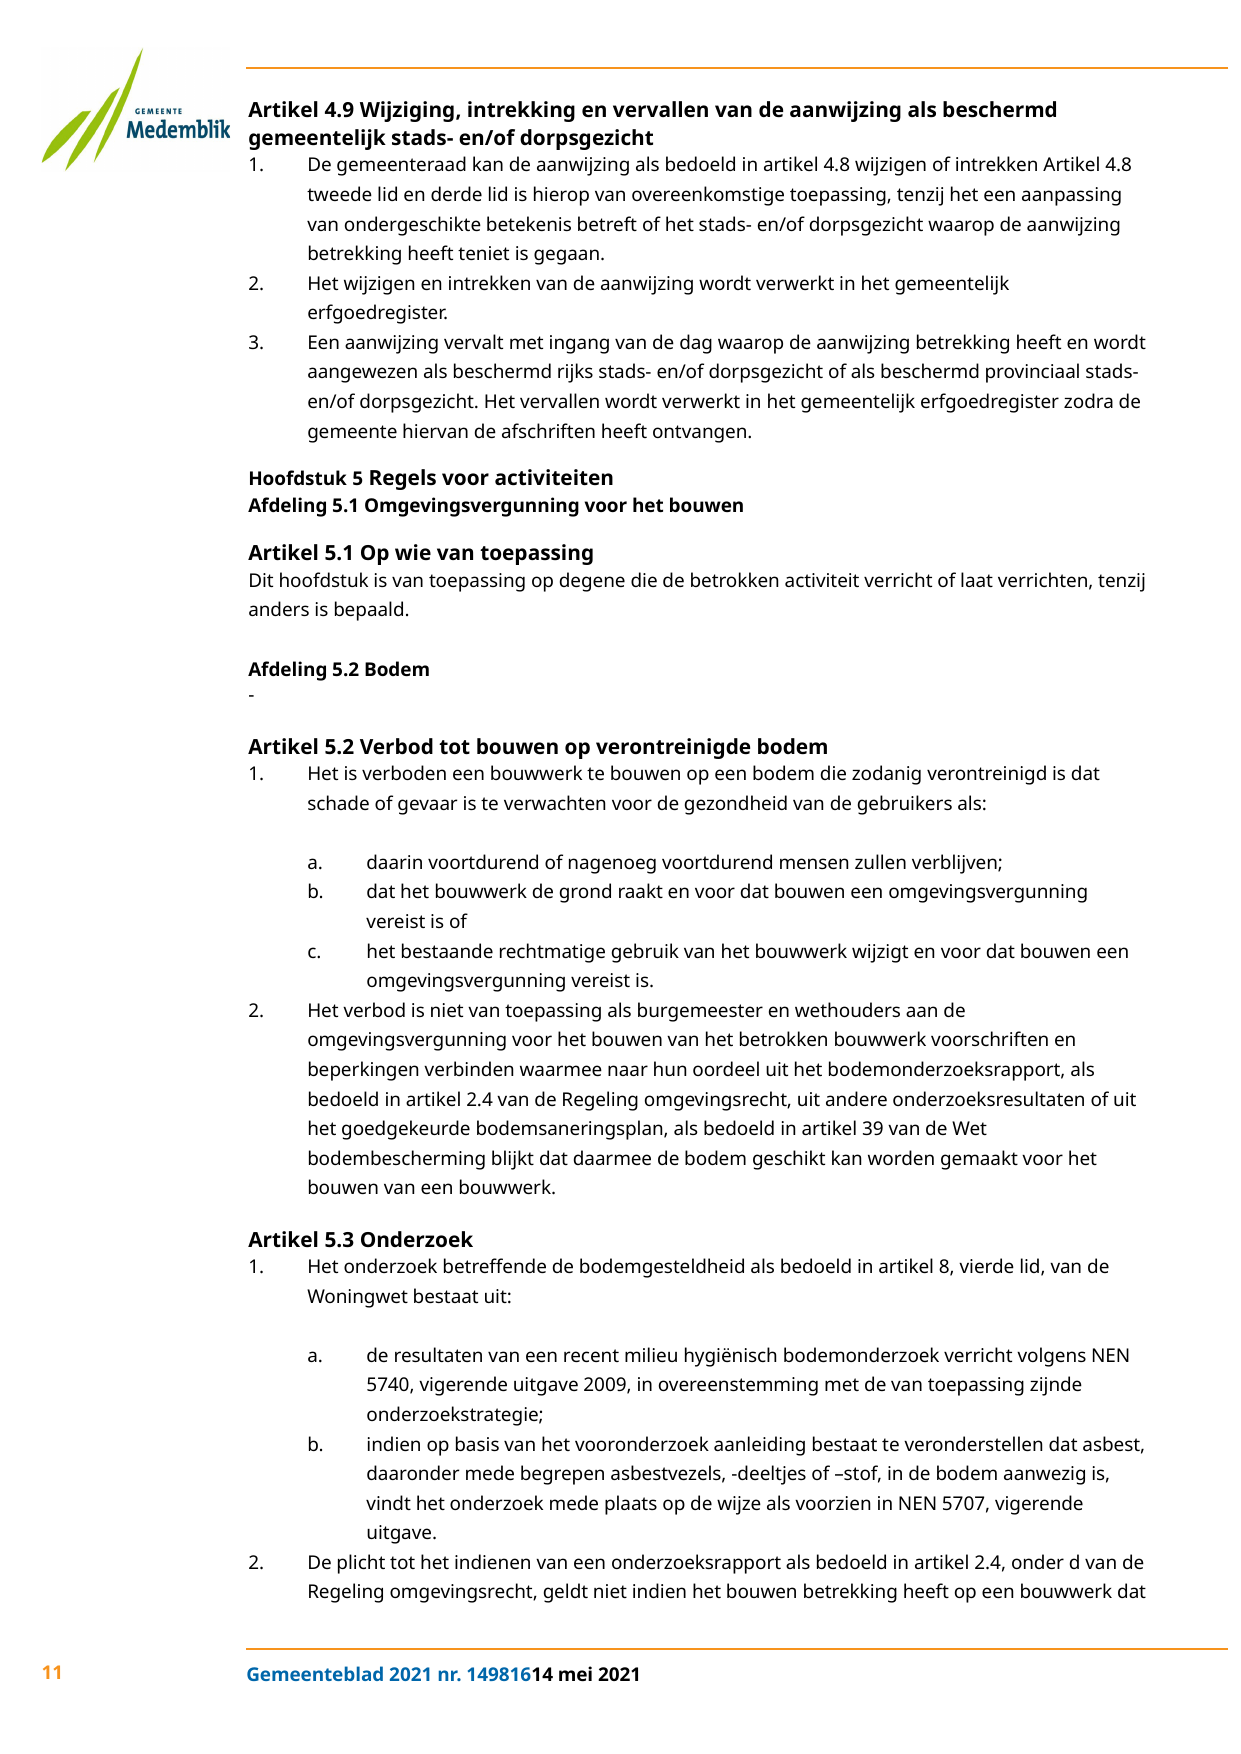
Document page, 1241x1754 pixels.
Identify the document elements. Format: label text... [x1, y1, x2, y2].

list Het onderzoek betreffende de bodemgesteldheid als bedoeld in artikel 8, vierde lid, van de Woningwet bestaat uit: [248, 1253, 1152, 1309]
text Afdeling 5.2 Bodem [248, 656, 1152, 681]
list Het verbod is niet van toepassing als burgemeester en wethouders aan de omgevingsvergunning voor het bouwen van het betrokken bouwwerk voorschriften en beperkingen verbinden waarmee naar hun oordeel uit het bodemonderzoeksrapport, als bedoeld in artikel 2.4 van de Regeling omgevingsrecht, uit andere onderzoeksresultaten of uit het goedgekeurde bodemsaneringsplan, als bedoeld in artikel 39 van de Wet bodembescherming blijkt dat daarmee de bodem geschikt kan worden gemaakt voor het bouwen van een bouwwerk. [248, 997, 1152, 1200]
text Hoofdstuk 5 Regels voor activiteiten [248, 463, 1152, 492]
list Het is verboden een bouwwerk te bouwen op een bodem die zodanig verontreinigd is dat schade of gevaar is te verwachten voor de gezondheid van de gebruikers als: [248, 760, 1152, 816]
picture [41, 47, 231, 172]
text Artikel 5.3 Onderzoek [248, 1225, 1152, 1253]
text Afdeling 5.1 Omgevingsvergunning voor het bouwen [248, 492, 1152, 518]
list De gemeenteraad kan de aanwijzing als bedoeld in artikel 4.8 wijzigen of intrekken Artikel 4.8 tweede lid en derde lid is hierop van overeenkomstige toepassing, tenzij het een aanpassing van ondergeschikte betekenis betreft of het stads- en/of dorpsgezicht waarop de aanwijzing betrekking heeft teniet is gegaan. [248, 152, 1152, 266]
list Een aanwijzing vervalt met ingang van de dag waarop de aanwijzing betrekking heeft en wordt aangewezen als beschermd rijks stads- en/of dorpsgezicht of als beschermd provinciaal stads- en/of dorpsgezicht. Het vervallen wordt verwerkt in het gemeentelijk erfgoedregister zodra de gemeente hiervan de afschriften heeft ontvangen. [248, 329, 1152, 444]
text Artikel 5.1 Op wie van toepassing [248, 538, 1152, 567]
list het bestaande rechtmatige gebruik van het bouwwerk wijzigt en voor dat bouwen een omgevingsvergunning vereist is. [307, 938, 1152, 993]
text Artikel 4.9 Wijziging, intrekking en vervallen van de aanwijzing als beschermd gemeentelijk stads- en/of dorpsgezicht [248, 95, 1152, 152]
text Artikel 5.2 Verbod tot bouwen op verontreinigde bodem [248, 732, 1152, 760]
text - [248, 681, 1152, 707]
list De plicht tot het indienen van een onderzoeksrapport als bedoeld in artikel 2.4, onder d van de Regeling omgevingsrecht, geldt niet indien het bouwen betrekking heeft op een bouwwerk dat [248, 1549, 1152, 1604]
list indien op basis van het vooronderzoek aanleiding bestaat te veronderstellen dat asbest, daaronder mede begrepen asbestvezels, -deeltjes of –stof, in de bodem aanwezig is, vindt het onderzoek mede plaats op de wijze als voorzien in NEN 5707, vigerende uitgave. [307, 1431, 1152, 1545]
list dat het bouwwerk de grond raakt en voor dat bouwen een omgevingsvergunning vereist is of [307, 879, 1152, 934]
list daarin voortdurend of nagenoeg voortdurend mensen zullen verblijven; [307, 849, 1152, 875]
list de resultaten van een recent milieu hygiënisch bodemonderzoek verricht volgens NEN 5740, vigerende uitgave 2009, in overeenstemming met de van toepassing zijnde onderzoekstrategie; [307, 1342, 1152, 1427]
text Dit hoofdstuk is van toepassing op degene die de betrokken activiteit verricht of laat verrichten, tenzij anders is bepaald. [248, 567, 1152, 622]
list Het wijzigen en intrekken van de aanwijzing wordt verwerkt in het gemeentelijk erfgoedregister. [248, 270, 1152, 325]
